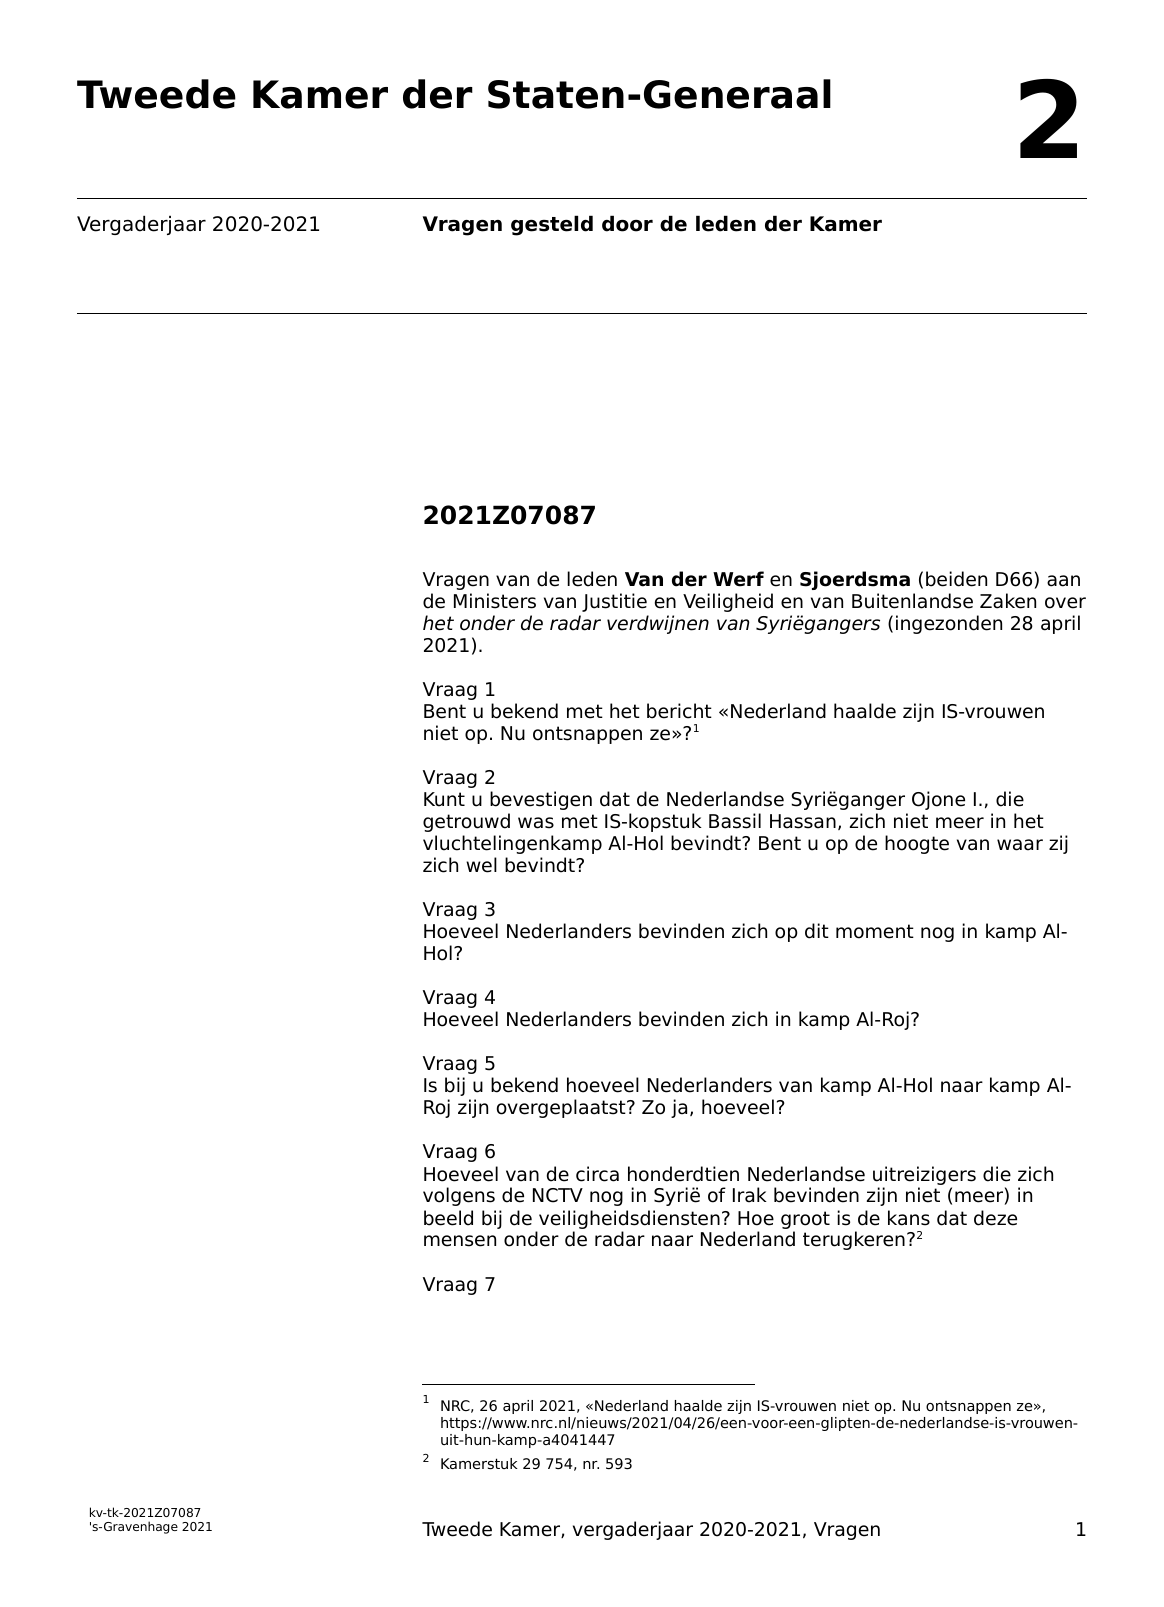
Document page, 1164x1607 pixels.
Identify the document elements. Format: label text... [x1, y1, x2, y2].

text Hoeveel Nederlanders bevinden zich op dit moment nog in kamp Al-Hol? [422, 921, 1087, 965]
table_cell Vergaderjaar 2020-2021 [77, 199, 422, 313]
text Kunt u bevestigen dat de Nederlandse Syriëganger Ojone I., die getrouwd was met IS-kopstuk Bassil Hassan, zich niet meer in het vluchtelingenkamp Al-Hol bevindt? Bent u op de hoogte van waar zij zich wel bevindt? [422, 789, 1087, 877]
text Hoeveel van de circa honderdtien Nederlandse uitreizigers die zich volgens de NCTV nog in Syrië of Irak bevinden zijn niet (meer) in beeld bij de veiligheidsdiensten? Hoe groot is de kans dat deze mensen onder de radar naar Nederland terugkeren? [422, 1163, 1087, 1251]
text Vraag 7 [422, 1273, 1087, 1296]
text Vraag 4 [422, 987, 1087, 1009]
text Bent u bekend met het bericht «Nederland haalde zijn IS-vrouwen niet op. Nu ontsnappen ze»? [422, 701, 1087, 745]
text kv-tk-2021Z07087 [88, 1506, 323, 1520]
text Vragen van de leden Van der Werf en Sjoerdsma (beiden D66) aan de Ministers van Justitie en Veiligheid en van Buitenlandse Zaken over het onder de radar verdwijnen van Syriëgangers (ingezonden 28 april 2021). [422, 569, 1087, 657]
table_header 2 [886, 59, 1087, 198]
text 2021Z07087 [422, 501, 1087, 531]
text Vraag 6 [422, 1141, 1087, 1163]
table_cell Vragen gesteld door de leden der Kamer [422, 199, 1087, 313]
text Is bij u bekend hoeveel Nederlanders van kamp Al-Hol naar kamp Al-Roj zijn overgeplaatst? Zo ja, hoeveel? [422, 1075, 1087, 1119]
text 's-Gravenhage 2021 [88, 1520, 323, 1534]
table_header Tweede Kamer der Staten-Generaal [77, 59, 886, 198]
text Kamerstuk 29 754, nr. 593 [422, 1452, 1087, 1474]
text NRC, 26 april 2021, «Nederland haalde zijn IS-vrouwen niet op. Nu ontsnappen ze», https://www.nrc.nl/nieuws/2021/04/26/een-voor-een-glipten-de-nederlandse-is-vrouwen-uit-hun-kamp-a4041447 [422, 1393, 1087, 1449]
text Vraag 3 [422, 899, 1087, 921]
text Hoeveel Nederlanders bevinden zich in kamp Al-Roj? [422, 1009, 1087, 1031]
text Vraag 1 [422, 679, 1087, 701]
text Vraag 2 [422, 767, 1087, 789]
text Vraag 5 [422, 1053, 1087, 1075]
